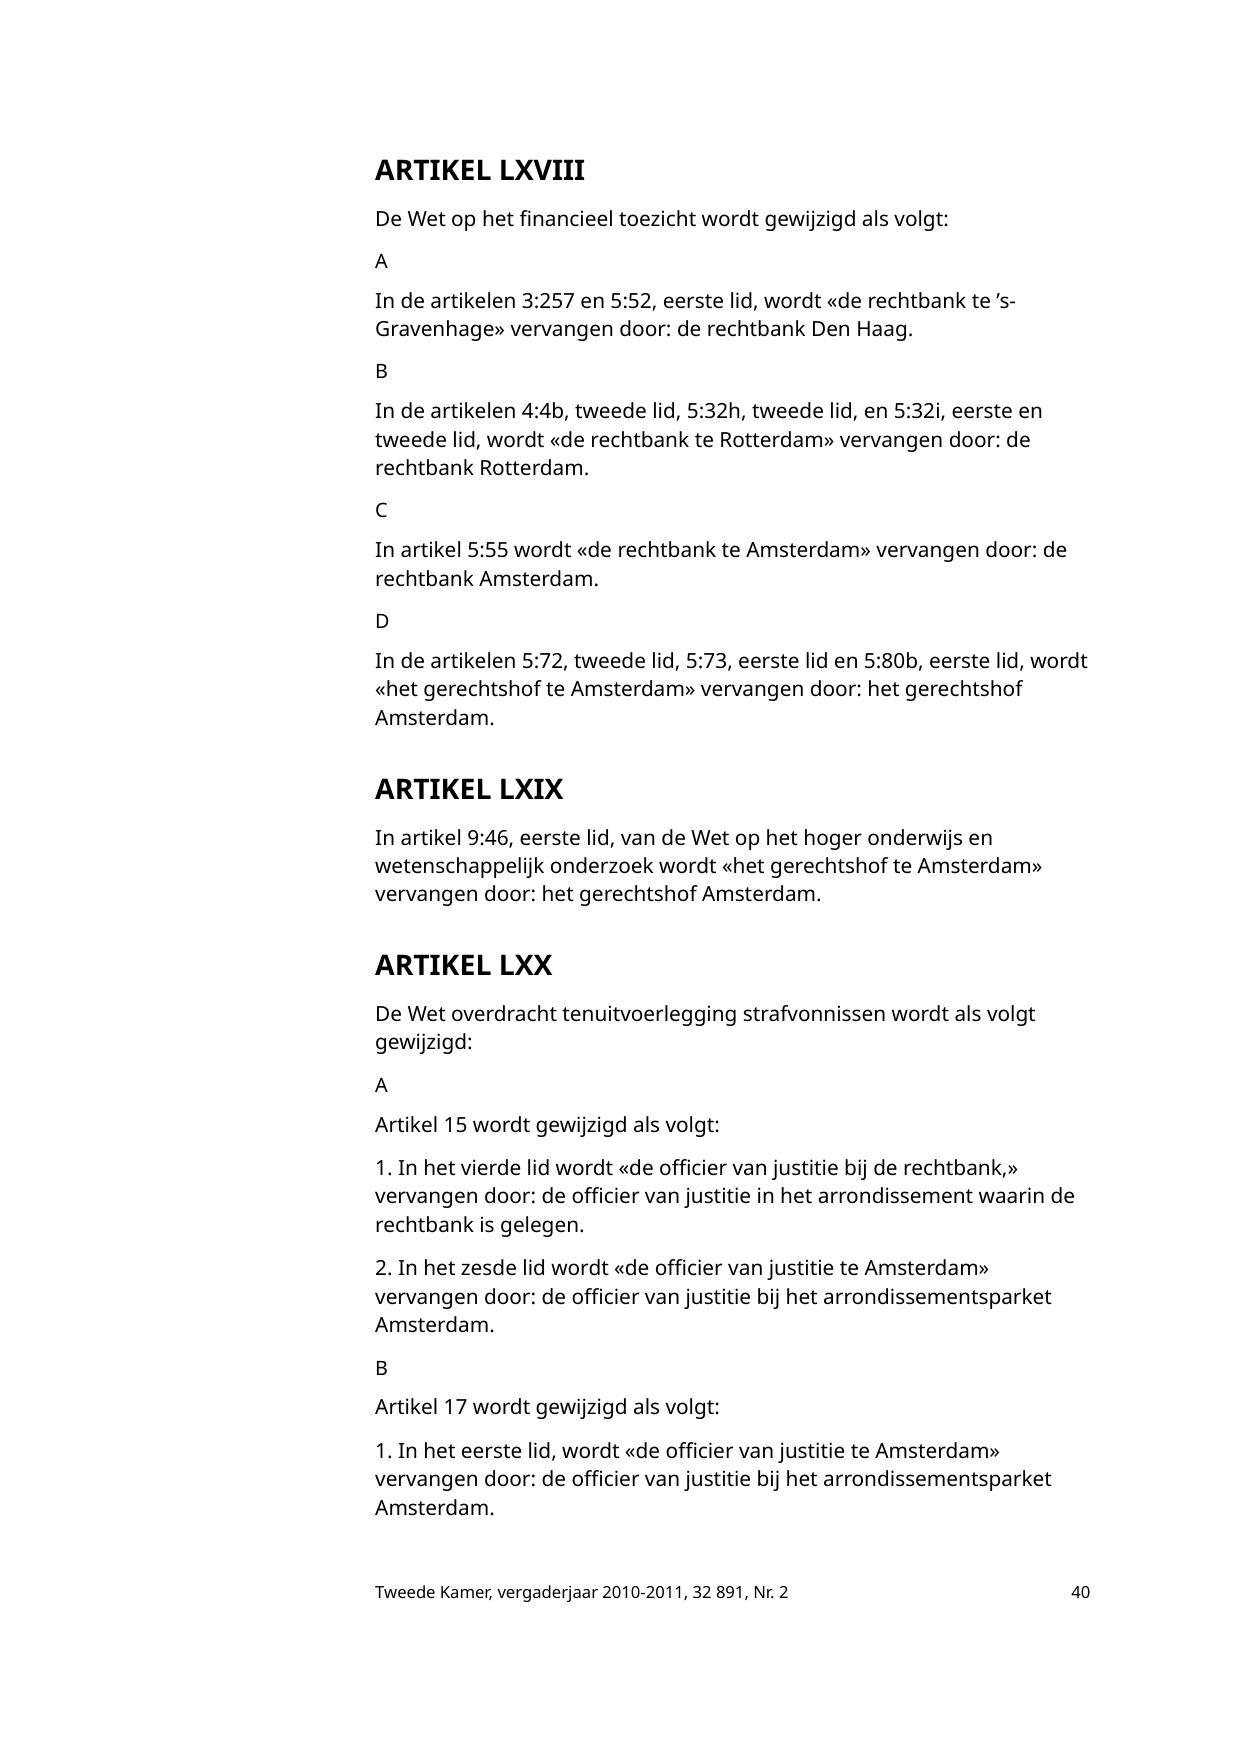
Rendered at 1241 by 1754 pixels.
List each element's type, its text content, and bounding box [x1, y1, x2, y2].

text A [375, 1071, 1090, 1098]
subtitle ARTIKEL LXX [375, 945, 1090, 984]
text De Wet op het financieel toezicht wordt gewijzigd als volgt: [375, 204, 1090, 232]
text In de artikelen 4:4b, tweede lid, 5:32h, tweede lid, en 5:32i, eerste en tweede lid, wordt «de rechtbank te Rotterdam» vervangen door: de rechtbank Rotterdam. [375, 396, 1090, 482]
text In artikel 5:55 wordt «de rechtbank te Amsterdam» vervangen door: de rechtbank Amsterdam. [375, 536, 1090, 592]
text 1. In het vierde lid wordt «de officier van justitie bij de rechtbank,» vervangen door: de officier van justitie in het arrondissement waarin de rechtbank is gelegen. [375, 1153, 1090, 1238]
text 1. In het eerste lid, wordt «de officier van justitie te Amsterdam» vervangen door: de officier van justitie bij het arrondissementsparket Amsterdam. [375, 1436, 1090, 1521]
subtitle ARTIKEL LXIX [375, 769, 1090, 808]
text B [375, 358, 1090, 385]
text In artikel 9:46, eerste lid, van de Wet op het hoger onderwijs en wetenschappelijk onderzoek wordt «het gerechtshof te Amsterdam» vervangen door: het gerechtshof Amsterdam. [375, 823, 1090, 908]
text Artikel 15 wordt gewijzigd als volgt: [375, 1110, 1090, 1138]
text In de artikelen 3:257 en 5:52, eerste lid, wordt «de rechtbank te ’s-Gravenhage» vervangen door: de rechtbank Den Haag. [375, 286, 1090, 343]
text 2. In het zesde lid wordt «de officier van justitie te Amsterdam» vervangen door: de officier van justitie bij het arrondissementsparket Amsterdam. [375, 1253, 1090, 1339]
text C [375, 497, 1090, 524]
text B [375, 1354, 1090, 1381]
subtitle ARTIKEL LXVIII [375, 150, 1090, 189]
text D [375, 607, 1090, 634]
text In de artikelen 5:72, tweede lid, 5:73, eerste lid en 5:80b, eerste lid, wordt «het gerechtshof te Amsterdam» vervangen door: het gerechtshof Amsterdam. [375, 646, 1090, 731]
text A [375, 247, 1090, 274]
text Artikel 17 wordt gewijzigd als volgt: [375, 1392, 1090, 1421]
text De Wet overdracht tenuitvoerlegging strafvonnissen wordt als volgt gewijzigd: [375, 999, 1090, 1056]
